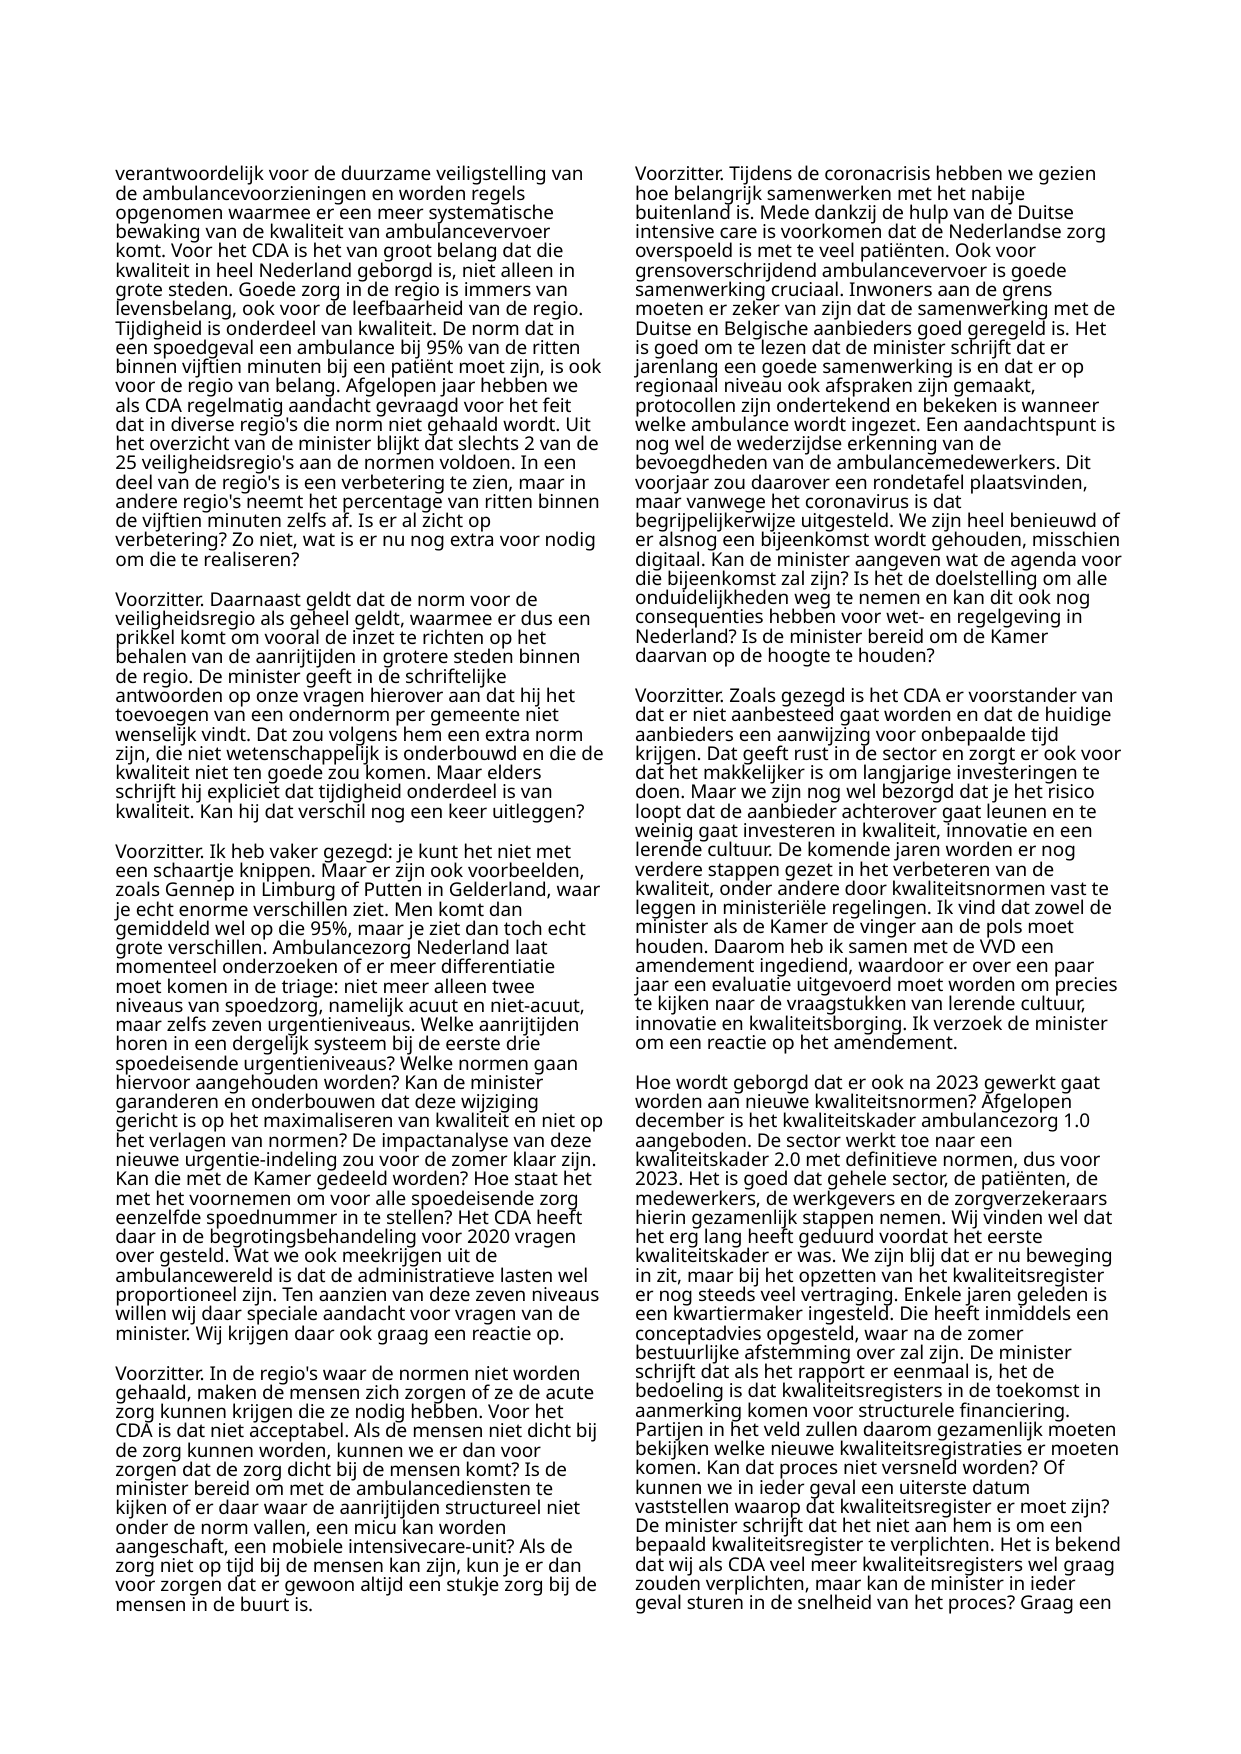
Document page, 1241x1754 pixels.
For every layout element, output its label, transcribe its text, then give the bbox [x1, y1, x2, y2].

text Voorzitter. Zoals gezegd is het CDA er voorstander van dat er niet aanbesteed gaat worden en dat de huidige aanbieders een aanwijzing voor onbepaalde tijd krijgen. Dat geeft rust in de sector en zorgt er ook voor dat het makkelijker is om langjarige investeringen te doen. Maar we zijn nog wel bezorgd dat je het risico loopt dat de aanbieder achterover gaat leunen en te weinig gaat investeren in kwaliteit, innovatie en een lerende cultuur. De komende jaren worden er nog verdere stappen gezet in het verbeteren van de kwaliteit, onder andere door kwaliteitsnormen vast te leggen in ministeriële regelingen. Ik vind dat zowel de minister als de Kamer de vinger aan de pols moet houden. Daarom heb ik samen met de VVD een amendement ingediend, waardoor er over een paar jaar een evaluatie uitgevoerd moet worden om precies te kijken naar de vraagstukken van lerende cultuur, innovatie en kwaliteitsborging. Ik verzoek de minister om een reactie op het amendement. [635, 687, 1125, 1053]
text Hoe wordt geborgd dat er ook na 2023 gewerkt gaat worden aan nieuwe kwaliteitsnormen? Afgelopen december is het kwaliteitskader ambulancezorg 1.0 aangeboden. De sector werkt toe naar een kwaliteitskader 2.0 met definitieve normen, dus voor 2023. Het is goed dat gehele sector, de patiënten, de medewerkers, de werkgevers en de zorgverzekeraars hierin gezamenlijk stappen nemen. Wij vinden wel dat het erg lang heeft geduurd voordat het eerste kwaliteitskader er was. We zijn blij dat er nu beweging in zit, maar bij het opzetten van het kwaliteitsregister er nog steeds veel vertraging. Enkele jaren geleden is een kwartiermaker ingesteld. Die heeft inmiddels een conceptadvies opgesteld, waar na de zomer bestuurlijke afstemming over zal zijn. De minister schrijft dat als het rapport er eenmaal is, het de bedoeling is dat kwaliteitsregisters in de toekomst in aanmerking komen voor structurele financiering. Partijen in het veld zullen daarom gezamenlijk moeten bekijken welke nieuwe kwaliteitsregistraties er moeten komen. Kan dat proces niet versneld worden? Of kunnen we in ieder geval een uiterste datum vaststellen waarop dat kwaliteitsregister er moet zijn? De minister schrijft dat het niet aan hem is om een bepaald kwaliteitsregister te verplichten. Het is bekend dat wij als CDA veel meer kwaliteitsregisters wel graag zouden verplichten, maar kan de minister in ieder geval sturen in de snelheid van het proces? Graag een [635, 1074, 1125, 1613]
text Voorzitter. In de regio's waar de normen niet worden gehaald, maken de mensen zich zorgen of ze de acute zorg kunnen krijgen die ze nodig hebben. Voor het CDA is dat niet acceptabel. Als de mensen niet dicht bij de zorg kunnen worden, kunnen we er dan voor zorgen dat de zorg dicht bij de mensen komt? Is de minister bereid om met de ambulancediensten te kijken of er daar waar de aanrijtijden structureel niet onder de norm vallen, een micu kan worden aangeschaft, een mobiele intensivecare-unit? Als de zorg niet op tijd bij de mensen kan zijn, kun je er dan voor zorgen dat er gewoon altijd een stukje zorg bij de mensen in de buurt is. [115, 1364, 605, 1615]
text Voorzitter. Ik heb vaker gezegd: je kunt het niet met een schaartje knippen. Maar er zijn ook voorbeelden, zoals Gennep in Limburg of Putten in Gelderland, waar je echt enorme verschillen ziet. Men komt dan gemiddeld wel op die 95%, maar je ziet dan toch echt grote verschillen. Ambulancezorg Nederland laat momenteel onderzoeken of er meer differentiatie moet komen in de triage: niet meer alleen twee niveaus van spoedzorg, namelijk acuut en niet-acuut, maar zelfs zeven urgentieniveaus. Welke aanrijtijden horen in een dergelijk systeem bij de eerste drie spoedeisende urgentieniveaus? Welke normen gaan hiervoor aangehouden worden? Kan de minister garanderen en onderbouwen dat deze wijziging gericht is op het maximaliseren van kwaliteit en niet op het verlagen van normen? De impactanalyse van deze nieuwe urgentie-indeling zou voor de zomer klaar zijn. Kan die met de Kamer gedeeld worden? Hoe staat het met het voornemen om voor alle spoedeisende zorg eenzelfde spoednummer in te stellen? Het CDA heeft daar in de begrotingsbehandeling voor 2020 vragen over gesteld. Wat we ook meekrijgen uit de ambulancewereld is dat de administratieve lasten wel proportioneel zijn. Ten aanzien van deze zeven niveaus willen wij daar speciale aandacht voor vragen van de minister. Wij krijgen daar ook graag een reactie op. [115, 843, 605, 1344]
text Voorzitter. Daarnaast geldt dat de norm voor de veiligheidsregio als geheel geldt, waarmee er dus een prikkel komt om vooral de inzet te richten op het behalen van de aanrijtijden in grotere steden binnen de regio. De minister geeft in de schriftelijke antwoorden op onze vragen hierover aan dat hij het toevoegen van een ondernorm per gemeente niet wenselijk vindt. Dat zou volgens hem een extra norm zijn, die niet wetenschappelijk is onderbouwd en die de kwaliteit niet ten goede zou komen. Maar elders schrijft hij expliciet dat tijdigheid onderdeel is van kwaliteit. Kan hij dat verschil nog een keer uitleggen? [115, 591, 605, 822]
text Voorzitter. Tijdens de coronacrisis hebben we gezien hoe belangrijk samenwerken met het nabije buitenland is. Mede dankzij de hulp van de Duitse intensive care is voorkomen dat de Nederlandse zorg overspoeld is met te veel patiënten. Ook voor grensoverschrijdend ambulancevervoer is goede samenwerking cruciaal. Inwoners aan de grens moeten er zeker van zijn dat de samenwerking met de Duitse en Belgische aanbieders goed geregeld is. Het is goed om te lezen dat de minister schrijft dat er jarenlang een goede samenwerking is en dat er op regionaal niveau ook afspraken zijn gemaakt, protocollen zijn ondertekend en bekeken is wanneer welke ambulance wordt ingezet. Een aandachtspunt is nog wel de wederzijdse erkenning van de bevoegdheden van de ambulancemedewerkers. Dit voorjaar zou daarover een rondetafel plaatsvinden, maar vanwege het coronavirus is dat begrijpelijkerwijze uitgesteld. We zijn heel benieuwd of er alsnog een bijeenkomst wordt gehouden, misschien digitaal. Kan de minister aangeven wat de agenda voor die bijeenkomst zal zijn? Is het de doelstelling om alle onduidelijkheden weg te nemen en kan dit ook nog consequenties hebben voor wet- en regelgeving in Nederland? Is de minister bereid om de Kamer daarvan op de hoogte te houden? [635, 165, 1125, 666]
text verantwoordelijk voor de duurzame veiligstelling van de ambulancevoorzieningen en worden regels opgenomen waarmee er een meer systematische bewaking van de kwaliteit van ambulancevervoer komt. Voor het CDA is het van groot belang dat die kwaliteit in heel Nederland geborgd is, niet alleen in grote steden. Goede zorg in de regio is immers van levensbelang, ook voor de leefbaarheid van de regio. Tijdigheid is onderdeel van kwaliteit. De norm dat in een spoedgeval een ambulance bij 95% van de ritten binnen vijftien minuten bij een patiënt moet zijn, is ook voor de regio van belang. Afgelopen jaar hebben we als CDA regelmatig aandacht gevraagd voor het feit dat in diverse regio's die norm niet gehaald wordt. Uit het overzicht van de minister blijkt dat slechts 2 van de 25 veiligheidsregio's aan de normen voldoen. In een deel van de regio's is een verbetering te zien, maar in andere regio's neemt het percentage van ritten binnen de vijftien minuten zelfs af. Is er al zicht op verbetering? Zo niet, wat is er nu nog extra voor nodig om die te realiseren? [115, 165, 605, 570]
